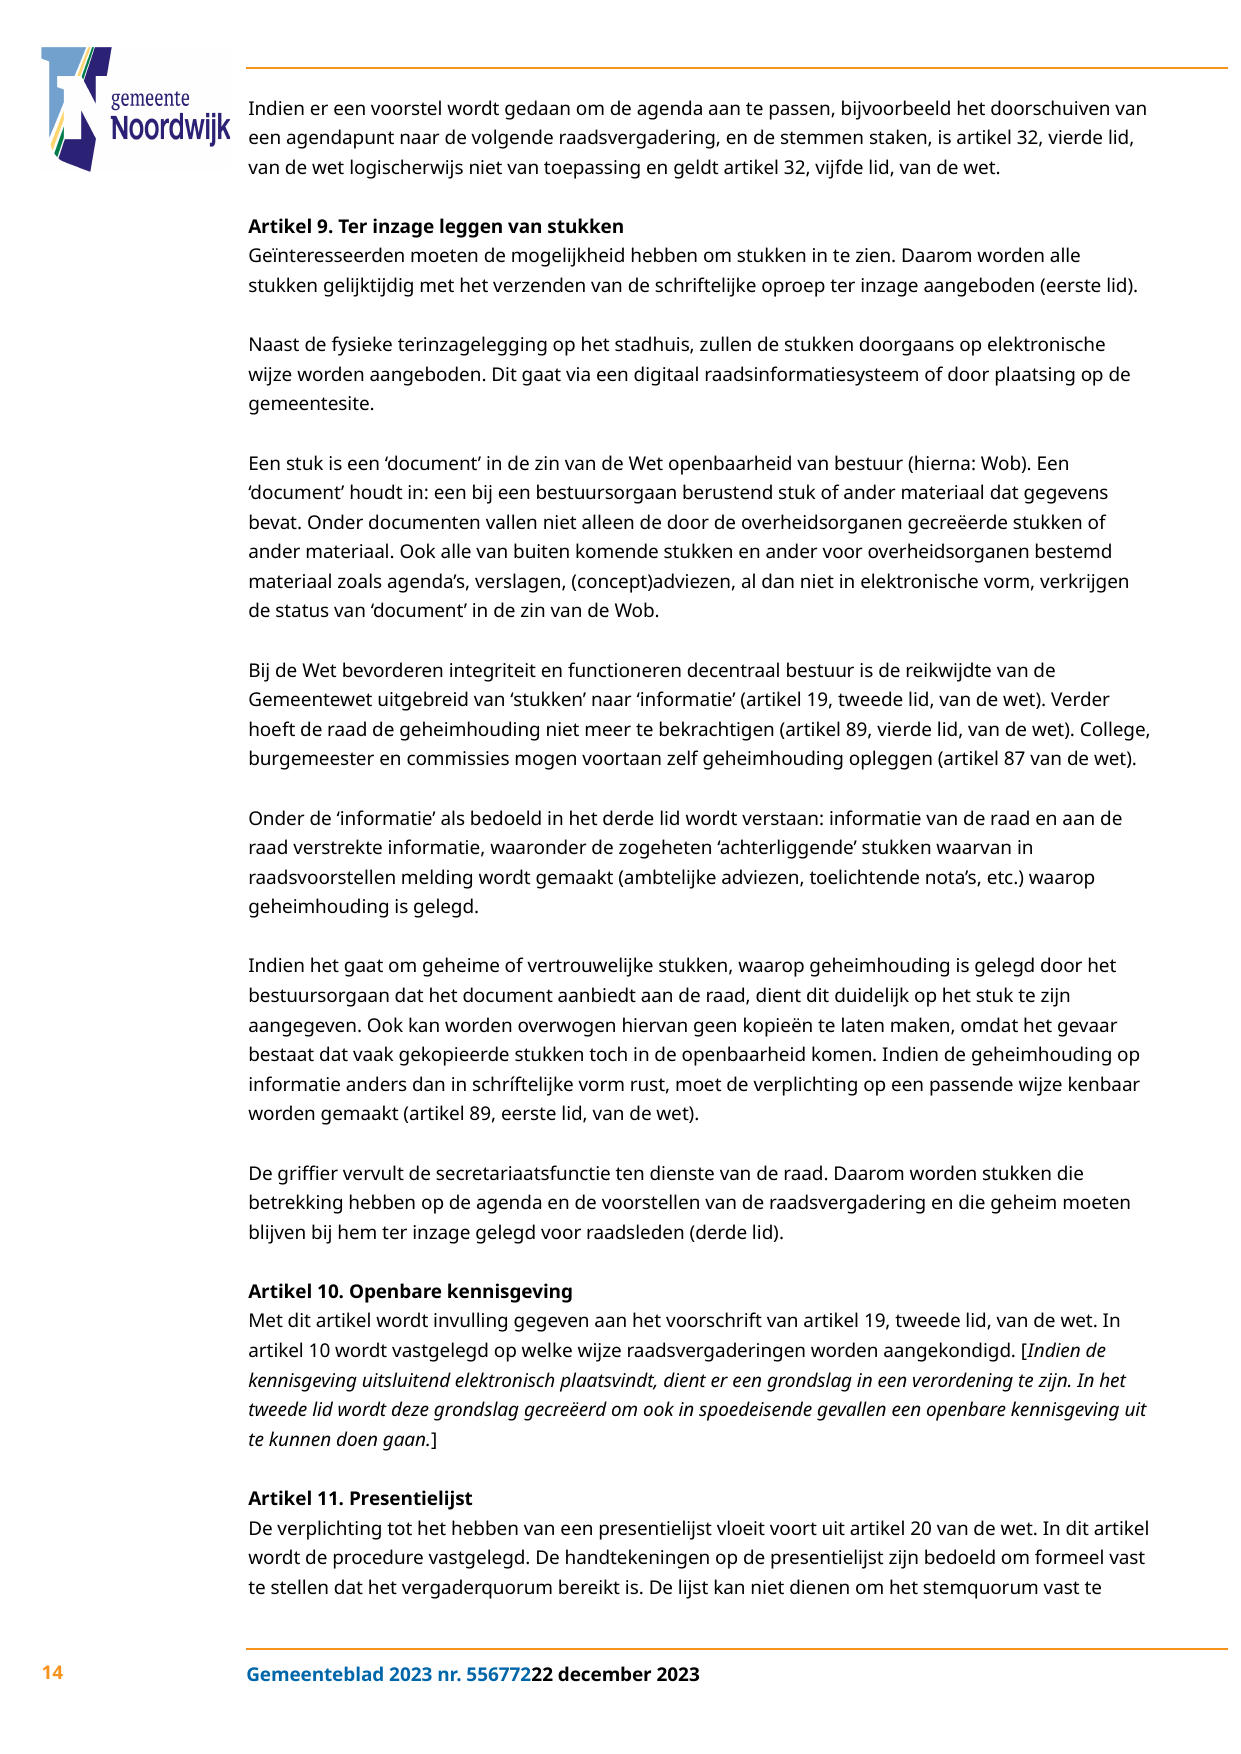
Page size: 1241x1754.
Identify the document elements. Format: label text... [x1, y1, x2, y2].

text Naast de fysieke terinzagelegging op het stadhuis, zullen de stukken doorgaans op elektronische wijze worden aangeboden. Dit gaat via een digitaal raadsinformatiesysteem of door plaatsing op de gemeentesite. [248, 331, 1152, 416]
text Artikel 10. Openbare kennisgeving [248, 1278, 1152, 1304]
text Geïnteresseerden moeten de mogelijkheid hebben om stukken in te zien. Daarom worden alle stukken gelijktijdig met het verzenden van de schriftelijke oproep ter inzage aangeboden (eerste lid). [248, 243, 1152, 298]
text Onder de ‘informatie’ als bedoeld in het derde lid wordt verstaan: informatie van de raad en aan de raad verstrekte informatie, waaronder de zogeheten ‘achterliggende’ stukken waarvan in raadsvoorstellen melding wordt gemaakt (ambtelijke adviezen, toelichtende nota’s, etc.) waarop geheimhouding is gelegd. [248, 805, 1152, 919]
text Een stuk is een ‘document’ in de zin van de Wet openbaarheid van bestuur (hierna: Wob). Een ‘document’ houdt in: een bij een bestuursorgaan berustend stuk of ander materiaal dat gegevens bevat. Onder documenten vallen niet alleen de door de overheidsorganen gecreëerde stukken of ander materiaal. Ook alle van buiten komende stukken en ander voor overheidsorganen bestemd materiaal zoals agenda’s, verslagen, (concept)adviezen, al dan niet in elektronische vorm, verkrijgen de status van ‘document’ in de zin van de Wob. [248, 450, 1152, 623]
text Bij de Wet bevorderen integriteit en functioneren decentraal bestuur is de reikwijdte van de Gemeentewet uitgebreid van ‘stukken’ naar ‘informatie’ (artikel 19, tweede lid, van de wet). Verder hoeft de raad de geheimhouding niet meer te bekrachtigen (artikel 89, vierde lid, van de wet). College, burgemeester en commissies mogen voortaan zelf geheimhouding opleggen (artikel 87 van de wet). [248, 657, 1152, 771]
text Artikel 9. Ter inzage leggen van stukken [248, 213, 1152, 239]
text De griffier vervult de secretariaatsfunctie ten dienste van de raad. Daarom worden stukken die betrekking hebben op de agenda en de voorstellen van de raadsvergadering en die geheim moeten blijven bij hem ter inzage gelegd voor raadsleden (derde lid). [248, 1160, 1152, 1245]
text Indien het gaat om geheime of vertrouwelijke stukken, waarop geheimhouding is gelegd door het bestuursorgaan dat het document aanbiedt aan de raad, dient dit duidelijk op het stuk te zijn aangegeven. Ook kan worden overwogen hiervan geen kopieën te laten maken, omdat het gevaar bestaat dat vaak gekopieerde stukken toch in de openbaarheid komen. Indien de geheimhouding op informatie anders dan in schríftelijke vorm rust, moet de verplichting op een passende wijze kenbaar worden gemaakt (artikel 89, eerste lid, van de wet). [248, 953, 1152, 1126]
text Artikel 11. Presentielijst [248, 1485, 1152, 1511]
text Indien er een voorstel wordt gedaan om de agenda aan te passen, bijvoorbeeld het doorschuiven van een agendapunt naar de volgende raadsvergadering, en de stemmen staken, is artikel 32, vierde lid, van de wet logischerwijs niet van toepassing en geldt artikel 32, vijfde lid, van de wet. [248, 95, 1152, 180]
text De verplichting tot het hebben van een presentielijst vloeit voort uit artikel 20 van de wet. In dit artikel wordt de procedure vastgelegd. De handtekeningen op de presentielijst zijn bedoeld om formeel vast te stellen dat het vergaderquorum bereikt is. De lijst kan niet dienen om het stemquorum vast te [248, 1515, 1152, 1600]
picture [41, 47, 231, 172]
text Met dit artikel wordt invulling gegeven aan het voorschrift van artikel 19, tweede lid, van de wet. In artikel 10 wordt vastgelegd op welke wijze raadsvergaderingen worden aangekondigd. [Indien de kennisgeving uitsluitend elektronisch plaatsvindt, dient er een grondslag in een verordening te zijn. In het tweede lid wordt deze grondslag gecreëerd om ook in spoedeisende gevallen een openbare kennisgeving uit te kunnen doen gaan.] [248, 1308, 1152, 1452]
